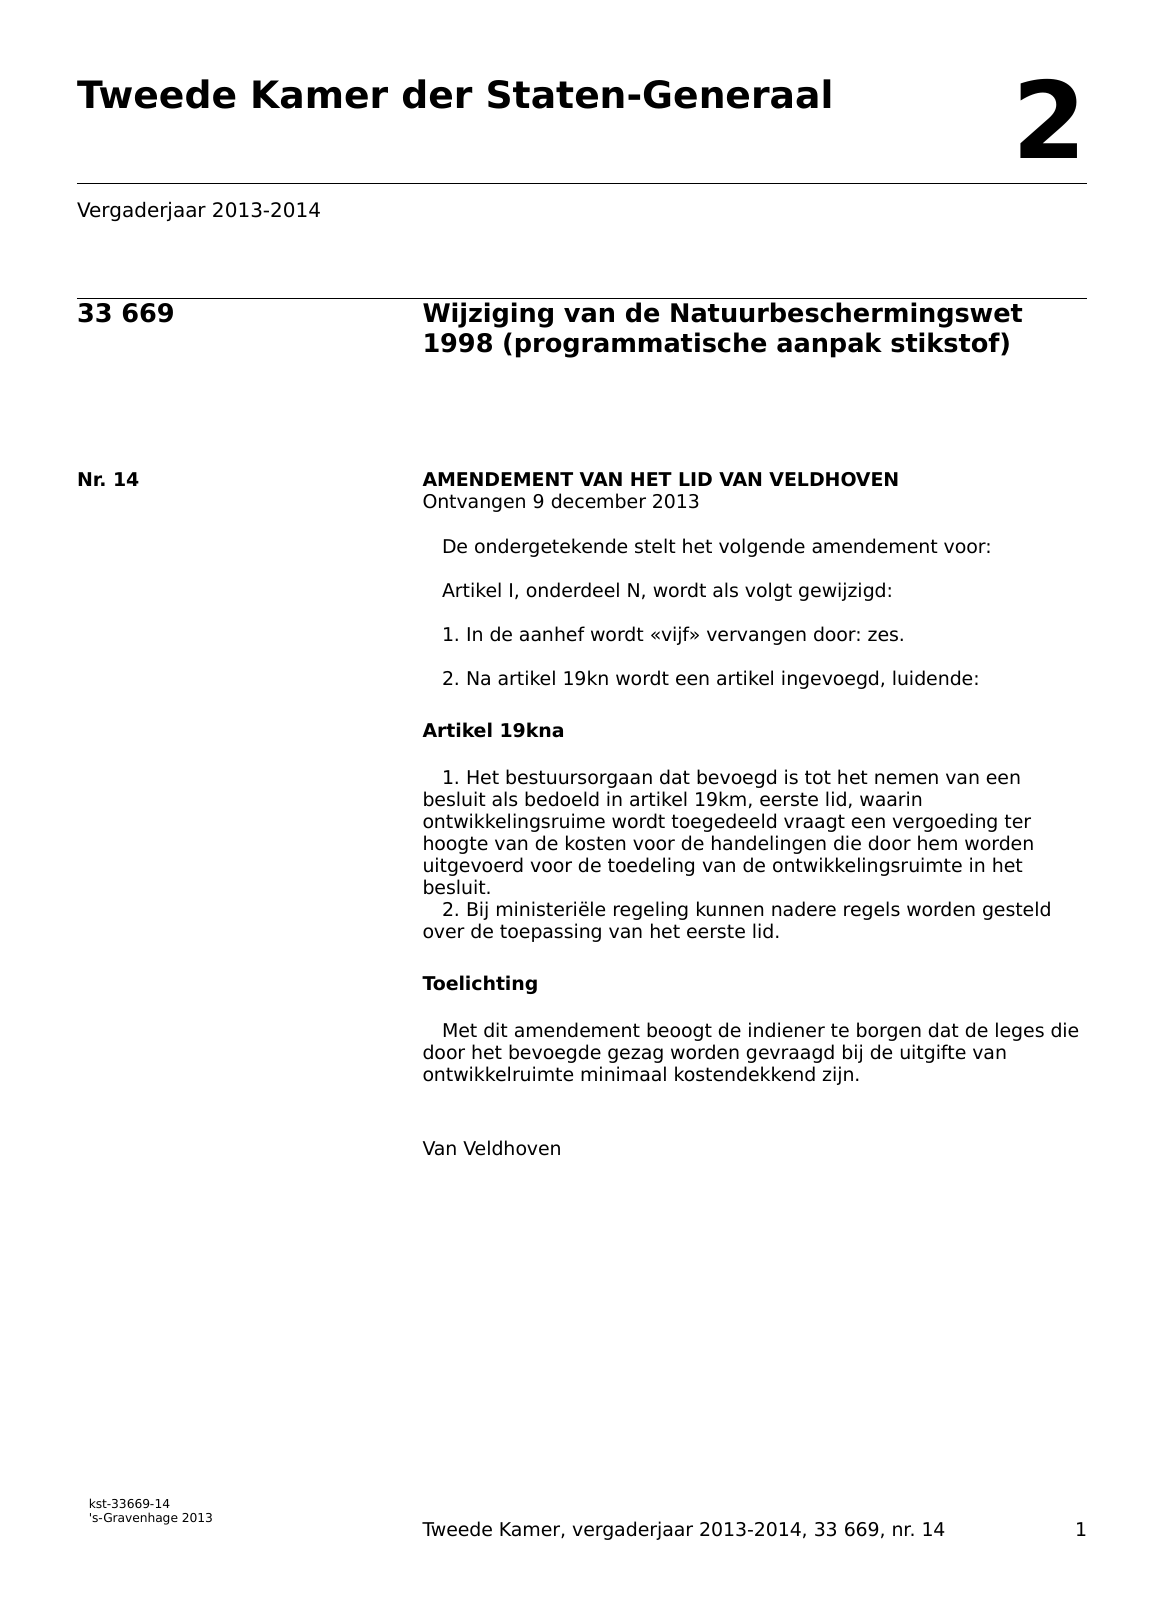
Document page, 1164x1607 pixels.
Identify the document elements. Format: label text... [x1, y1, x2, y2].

text Ontvangen 9 december 2013 [422, 491, 1087, 513]
text De ondergetekende stelt het volgende amendement voor: [422, 536, 1087, 557]
table_header Tweede Kamer der Staten-Generaal [77, 59, 886, 183]
table_header 2 [886, 59, 1087, 183]
subtitle Artikel 19kna [422, 720, 1087, 742]
subtitle Toelichting [422, 973, 1087, 995]
text Van Veldhoven [422, 1116, 1087, 1160]
text 1. Het bestuursorgaan dat bevoegd is tot het nemen van een besluit als bedoeld in artikel 19km, eerste lid, waarin ontwikkelingsruime wordt toegedeeld vraagt een vergoeding ter hoogte van de kosten voor de handelingen die door hem worden uitgevoerd voor de toedeling van de ontwikkelingsruimte in het besluit. [422, 767, 1087, 899]
subtitle Nr. 14 AMENDEMENT VAN HET LID VAN VELDHOVEN [77, 469, 1087, 491]
text Met dit amendement beoogt de indiener te borgen dat de leges die door het bevoegde gezag worden gevraagd bij de uitgifte van ontwikkelruimte minimaal kostendekkend zijn. [422, 1020, 1087, 1086]
text 2. Na artikel 19kn wordt een artikel ingevoegd, luidende: [422, 668, 1087, 690]
text 1. In de aanhef wordt «vijf» vervangen door: zes. [422, 624, 1087, 646]
table_cell Vergaderjaar 2013-2014 [77, 184, 1087, 298]
text kst-33669-14 [88, 1497, 323, 1511]
text 2. Bij ministeriële regeling kunnen nadere regels worden gesteld over de toepassing van het eerste lid. [422, 899, 1087, 943]
subtitle 33 669 Wijziging van de Natuurbeschermingswet 1998 (programmatische aanpak stikstof) [77, 299, 1087, 358]
text Artikel I, onderdeel N, wordt als volgt gewijzigd: [422, 580, 1087, 602]
text 's-Gravenhage 2013 [88, 1511, 323, 1525]
